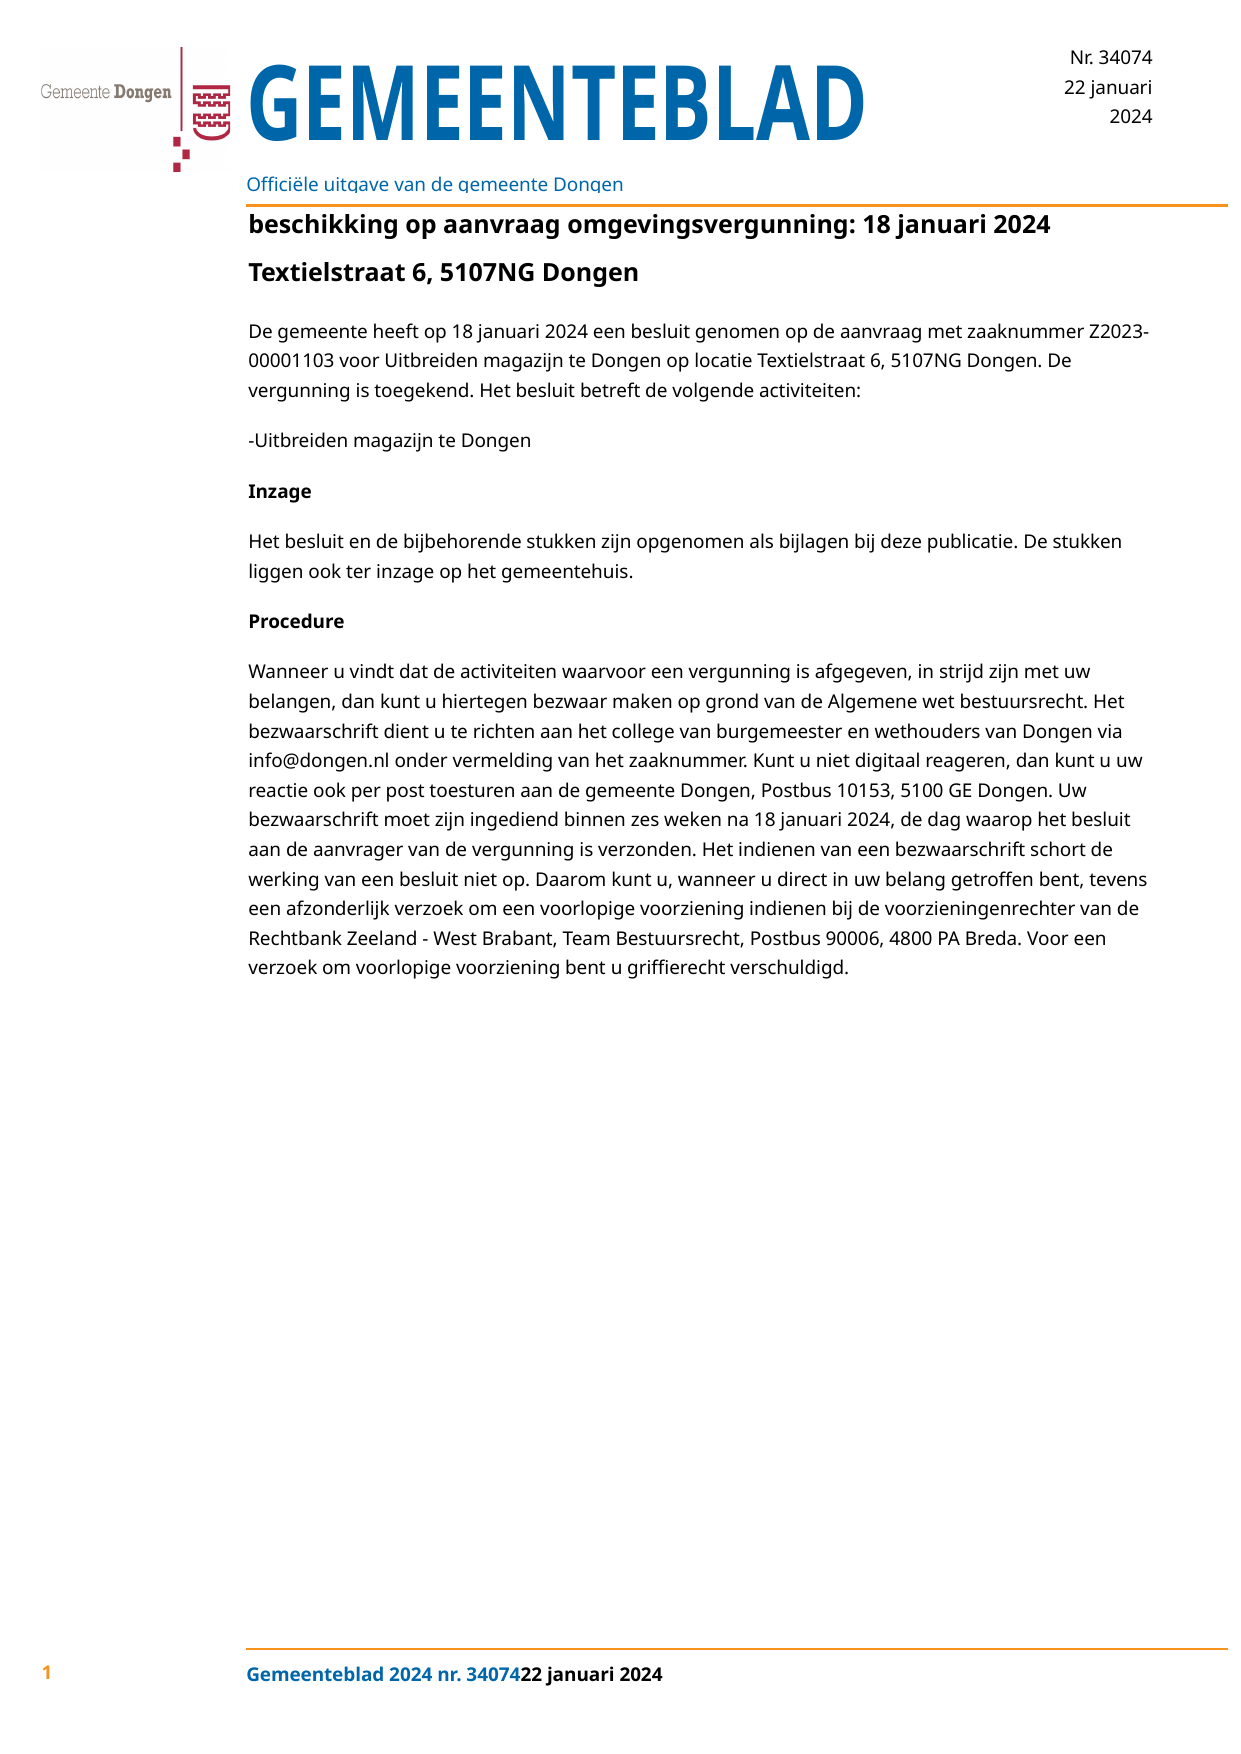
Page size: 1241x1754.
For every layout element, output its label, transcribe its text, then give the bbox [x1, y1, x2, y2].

text Het besluit en de bijbehorende stukken zijn opgenomen als bijlagen bij deze publicatie. De stukken liggen ook ter inzage op het gemeentehuis. [248, 528, 1152, 584]
text Inzage [248, 478, 1152, 504]
text Procedure [248, 608, 1152, 634]
text beschikking op aanvraag omgevingsvergunning: 18 januari 2024 Textielstraat 6, 5107NG Dongen [248, 207, 1152, 288]
text De gemeente heeft op 18 januari 2024 een besluit genomen op de aanvraag met zaaknummer Z2023-00001103 voor Uitbreiden magazijn te Dongen op locatie Textielstraat 6, 5107NG Dongen. De vergunning is toegekend. Het besluit betreft de volgende activiteiten: [248, 318, 1152, 403]
text Wanneer u vindt dat de activiteiten waarvoor een vergunning is afgegeven, in strijd zijn met uw belangen, dan kunt u hiertegen bezwaar maken op grond van de Algemene wet bestuursrecht. Het bezwaarschrift dient u te richten aan het college van burgemeester en wethouders van Dongen via info@dongen.nl onder vermelding van het zaaknummer. Kunt u niet digitaal reageren, dan kunt u uw reactie ook per post toesturen aan de gemeente Dongen, Postbus 10153, 5100 GE Dongen. Uw bezwaarschrift moet zijn ingediend binnen zes weken na 18 januari 2024, de dag waarop het besluit aan de aanvrager van de vergunning is verzonden. Het indienen van een bezwaarschrift schort de werking van een besluit niet op. Daarom kunt u, wanneer u direct in uw belang getroffen bent, tevens een afzonderlijk verzoek om een voorlopige voorziening indienen bij de voorzieningenrechter van de Rechtbank Zeeland - West Brabant, Team Bestuursrecht, Postbus 90006, 4800 PA Breda. Voor een verzoek om voorlopige voorziening bent u griffierecht verschuldigd. [248, 659, 1152, 980]
text -Uitbreiden magazijn te Dongen [248, 427, 1152, 453]
picture [41, 47, 231, 172]
